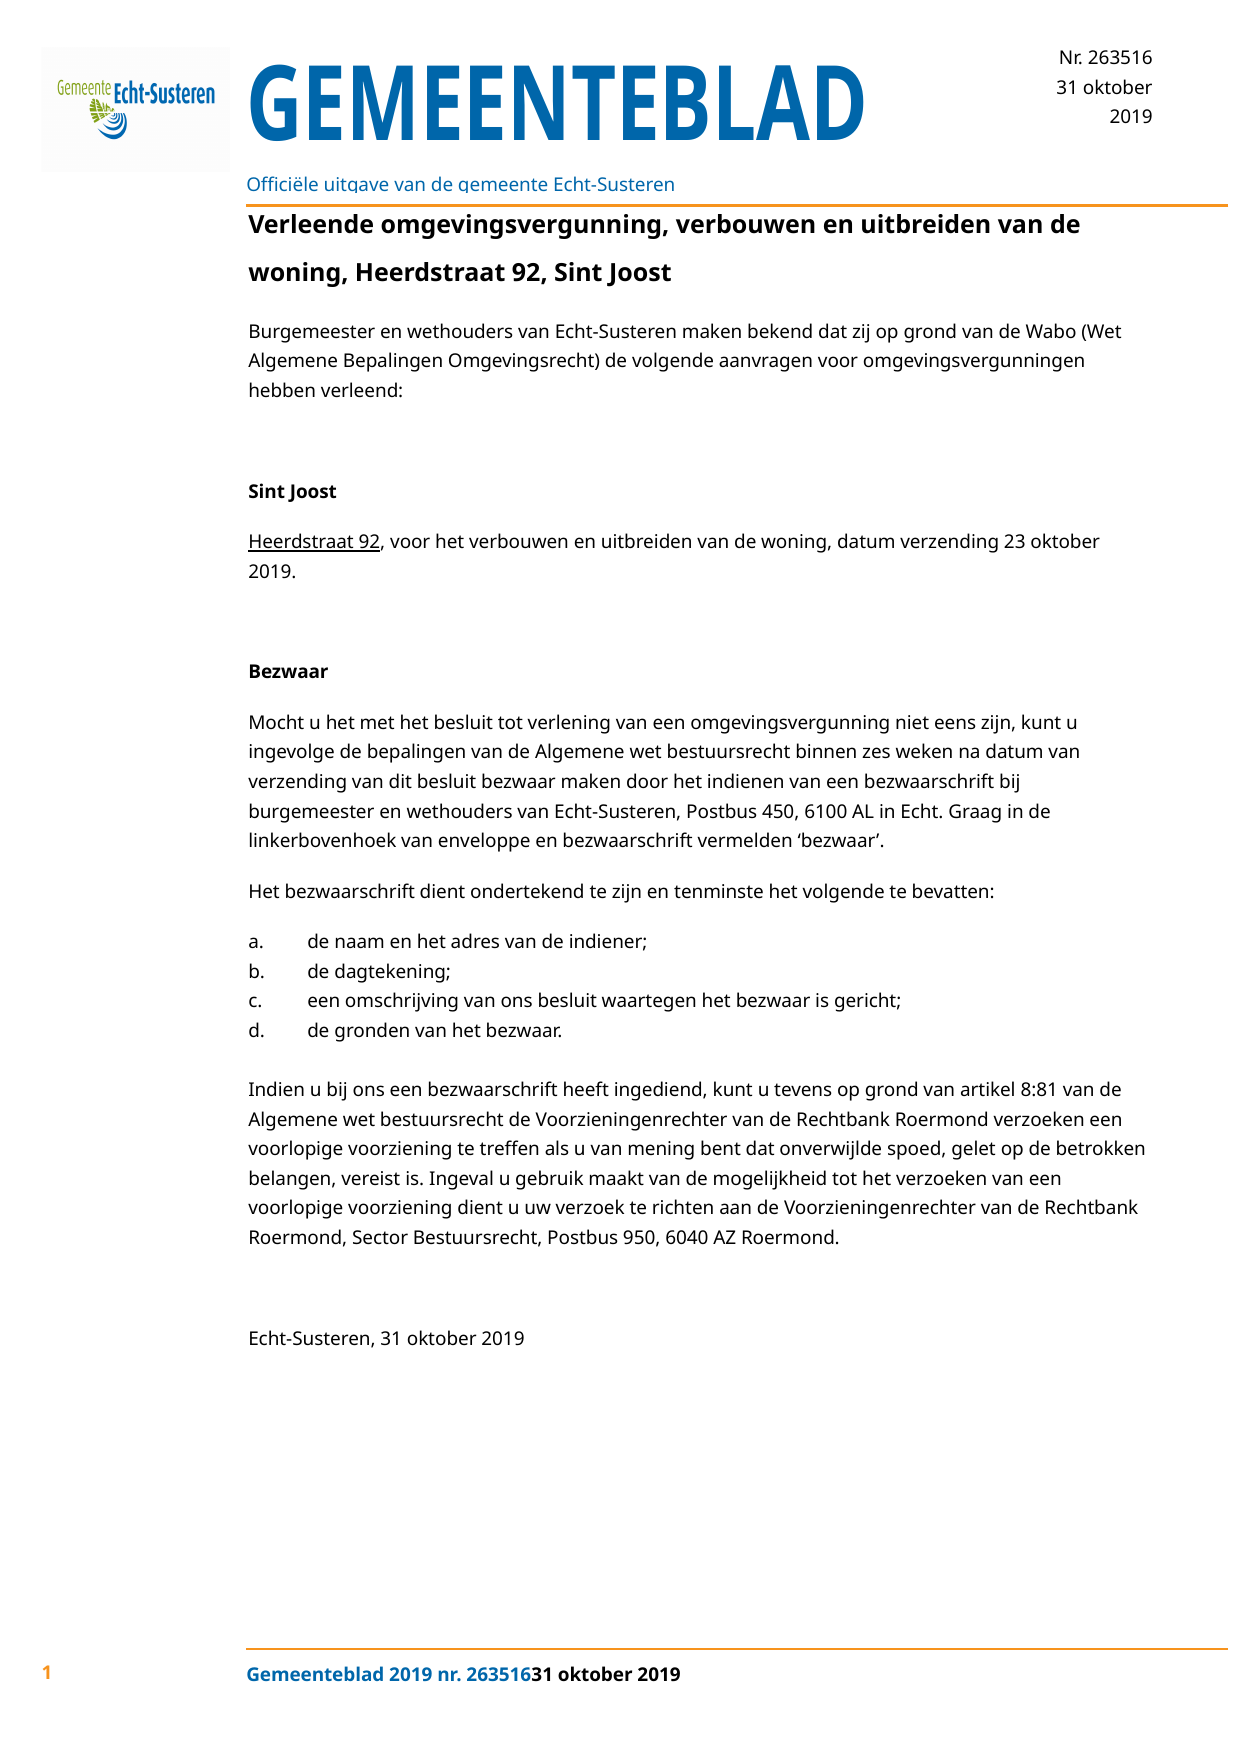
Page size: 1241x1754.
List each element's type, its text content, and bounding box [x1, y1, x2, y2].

list de naam en het adres van de indiener; [248, 928, 1152, 954]
text Echt-Susteren, 31 oktober 2019 [248, 1325, 1152, 1351]
list de dagtekening; [248, 958, 1152, 984]
list een omschrijving van ons besluit waartegen het bezwaar is gericht; [248, 987, 1152, 1013]
text Sint Joost [248, 478, 1152, 504]
list de gronden van het bezwaar. [248, 1017, 1152, 1043]
text Het bezwaarschrift dient ondertekend te zijn en tenminste het volgende te bevatten: [248, 878, 1152, 904]
text Bezwaar [248, 659, 1152, 684]
picture [41, 47, 231, 172]
text Burgemeester en wethouders van Echt-Susteren maken bekend dat zij op grond van de Wabo (Wet Algemene Bepalingen Omgevingsrecht) de volgende aanvragen voor omgevingsvergunningen hebben verleend: [248, 318, 1152, 403]
text Mocht u het met het besluit tot verlening van een omgevingsvergunning niet eens zijn, kunt u ingevolge de bepalingen van de Algemene wet bestuursrecht binnen zes weken na datum van verzending van dit besluit bezwaar maken door het indienen van een bezwaarschrift bij burgemeester en wethouders van Echt-Susteren, Postbus 450, 6100 AL in Echt. Graag in de linkerbovenhoek van enveloppe en bezwaarschrift vermelden ‘bezwaar’. [248, 709, 1152, 853]
text Heerdstraat 92, voor het verbouwen en uitbreiden van de woning, datum verzending 23 oktober 2019. [248, 528, 1152, 584]
text Indien u bij ons een bezwaarschrift heeft ingediend, kunt u tevens op grond van artikel 8:81 van de Algemene wet bestuursrecht de Voorzieningenrechter van de Rechtbank Roermond verzoeken een voorlopige voorziening te treffen als u van mening bent dat onverwijlde spoed, gelet op de betrokken belangen, vereist is. Ingeval u gebruik maakt van de mogelijkheid tot het verzoeken van een voorlopige voorziening dient u uw verzoek te richten aan de Voorzieningenrechter van de Rechtbank Roermond, Sector Bestuursrecht, Postbus 950, 6040 AZ Roermond. [248, 1076, 1152, 1250]
text Verleende omgevingsvergunning, verbouwen en uitbreiden van de woning, Heerdstraat 92, Sint Joost [248, 207, 1152, 288]
